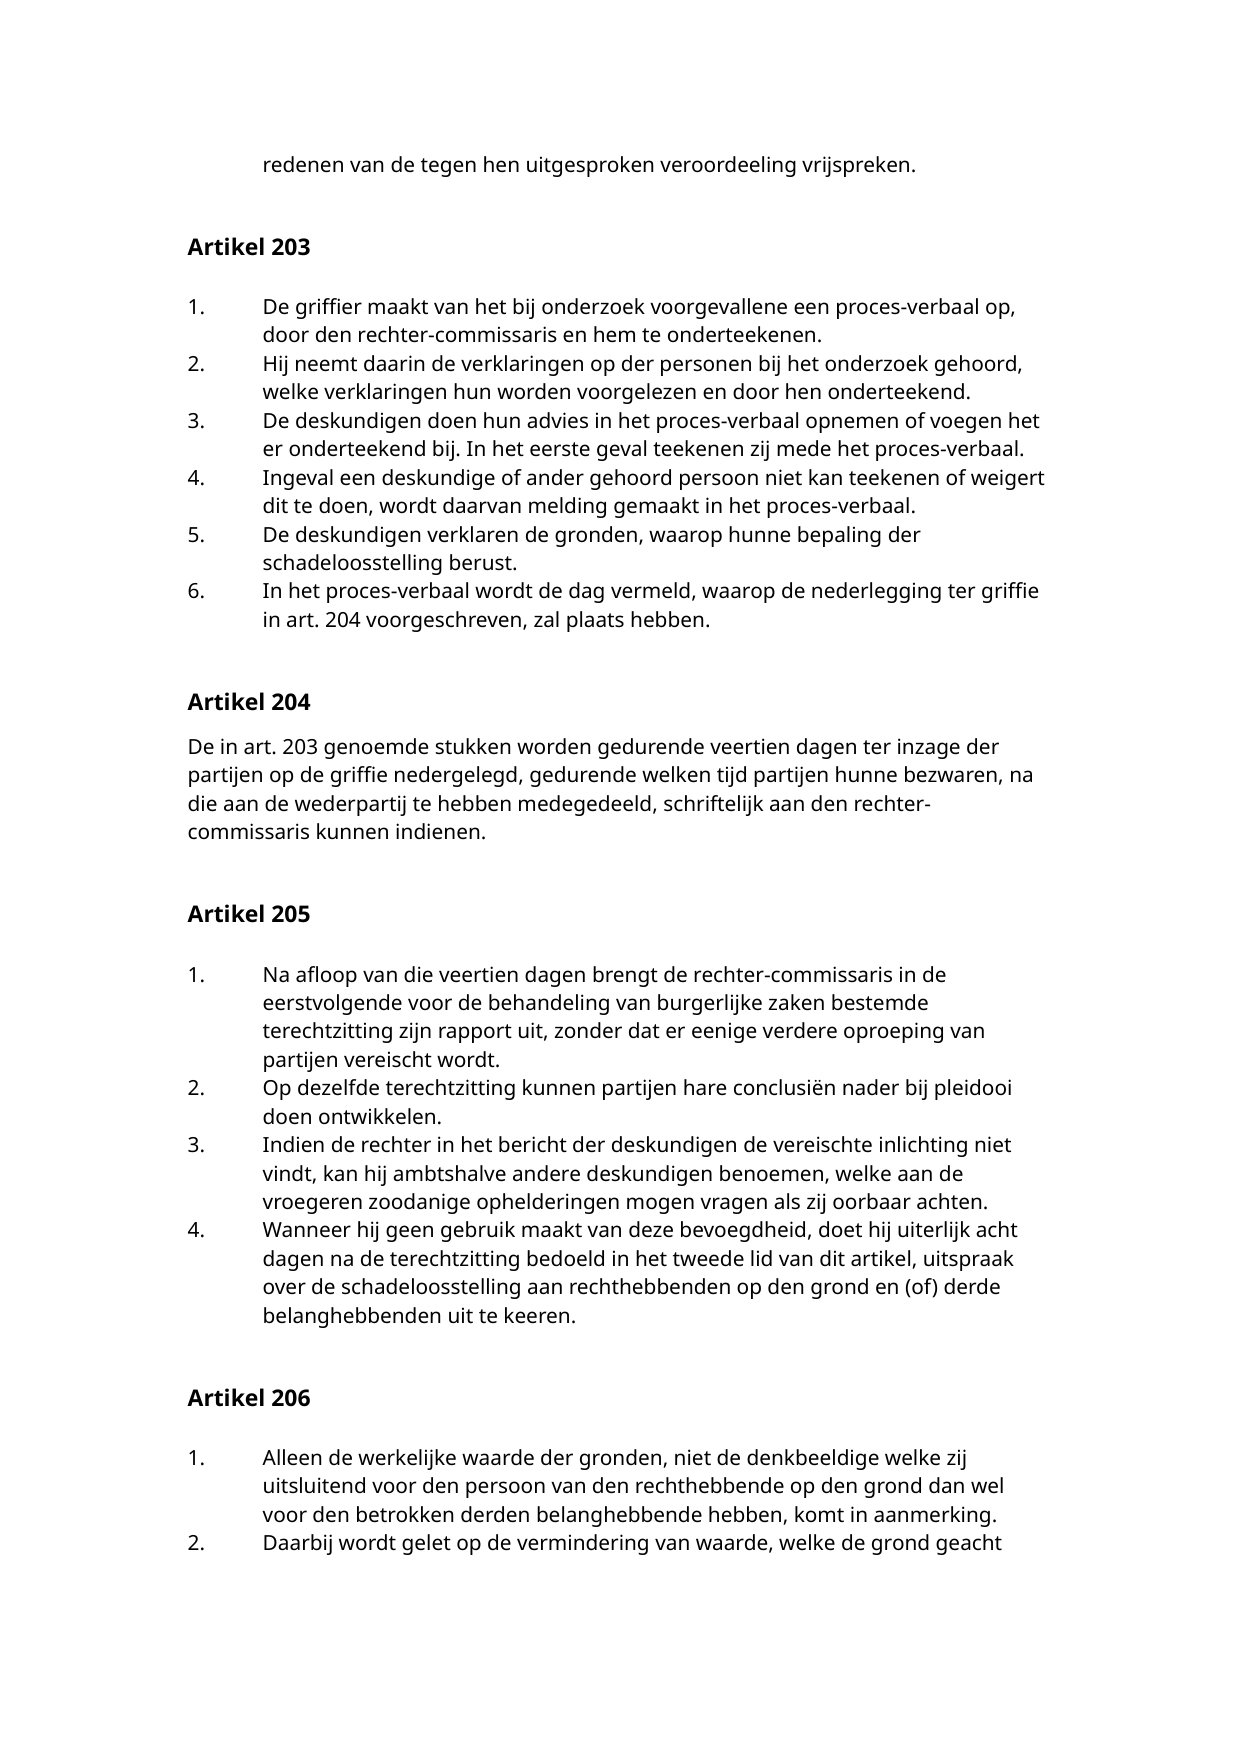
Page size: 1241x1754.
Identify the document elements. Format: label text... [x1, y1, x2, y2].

text De in art. 203 genoemde stukken worden gedurende veertien dagen ter inzage der partijen op de griffie nedergelegd, gedurende welken tijd partijen hunne bezwaren, na die aan de wederpartij te hebben medegedeeld, schriftelijk aan den rechter-commissaris kunnen indienen. [187, 732, 1053, 846]
list Indien de rechter in het bericht der deskundigen de vereischte inlichting niet vindt, kan hij ambtshalve andere deskundigen benoemen, welke aan de vroegeren zoodanige ophelderingen mogen vragen als zij oorbaar achten. [187, 1130, 1053, 1216]
list In het proces-verbaal wordt de dag vermeld, waarop de nederlegging ter griffie in art. 204 voorgeschreven, zal plaats hebben. [187, 577, 1053, 633]
list De deskundigen verklaren de gronden, waarop hunne bepaling der schadeloosstelling berust. [187, 520, 1053, 577]
subtitle Artikel 206 [187, 1382, 1053, 1413]
list De griffier maakt van het bij onderzoek voorgevallene een proces-verbaal op, door den rechter-commissaris en hem te onderteekenen. [187, 292, 1053, 349]
list Na afloop van die veertien dagen brengt de rechter-commissaris in de eerstvolgende voor de behandeling van burgerlijke zaken bestemde terechtzitting zijn rapport uit, zonder dat er eenige verdere oproeping van partijen vereischt wordt. [187, 960, 1053, 1073]
list redenen van de tegen hen uitgesproken veroordeeling vrijspreken. [187, 150, 1053, 178]
list Hij neemt daarin de verklaringen op der personen bij het onderzoek gehoord, welke verklaringen hun worden voorgelezen en door hen onderteekend. [187, 349, 1053, 406]
list Alleen de werkelijke waarde der gronden, niet de denkbeeldige welke zij uitsluitend voor den persoon van den rechthebbende op den grond dan wel voor den betrokken derden belanghebbende hebben, komt in aanmerking. [187, 1443, 1053, 1528]
list Daarbij wordt gelet op de vermindering van waarde, welke de grond geacht [187, 1528, 1053, 1557]
list Wanneer hij geen gebruik maakt van deze bevoegdheid, doet hij uiterlijk acht dagen na de terechtzitting bedoeld in het tweede lid van dit artikel, uitspraak over de schadeloosstelling aan rechthebbenden op den grond en (of) derde belanghebbenden uit te keeren. [187, 1216, 1053, 1329]
list Ingeval een deskundige of ander gehoord persoon niet kan teekenen of weigert dit te doen, wordt daarvan melding gemaakt in het proces-verbaal. [187, 463, 1053, 520]
list Op dezelfde terechtzitting kunnen partijen hare conclusiën nader bij pleidooi doen ontwikkelen. [187, 1073, 1053, 1130]
subtitle Artikel 204 [187, 686, 1053, 717]
subtitle Artikel 203 [187, 231, 1053, 262]
list De deskundigen doen hun advies in het proces-verbaal opnemen of voegen het er onderteekend bij. In het eerste geval teekenen zij mede het proces-verbaal. [187, 406, 1053, 463]
subtitle Artikel 205 [187, 898, 1053, 930]
